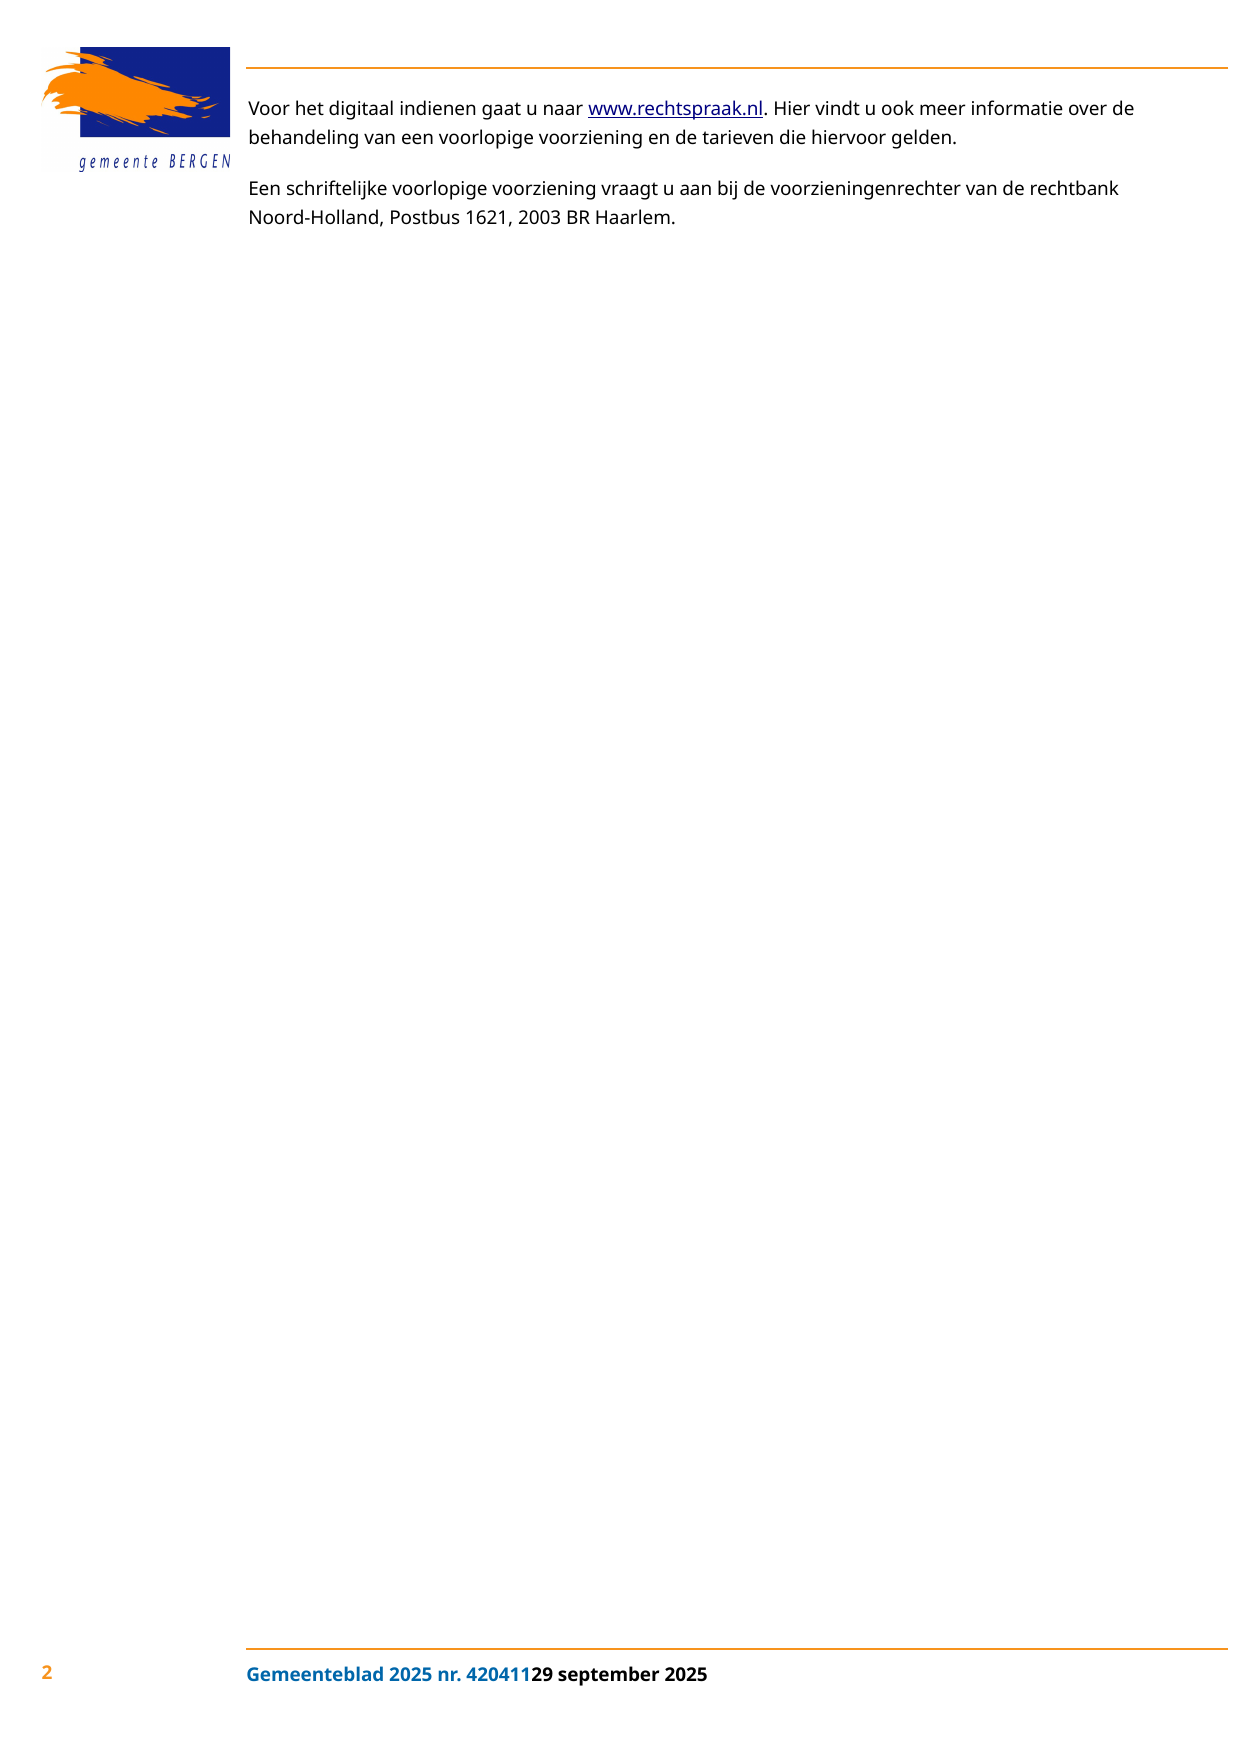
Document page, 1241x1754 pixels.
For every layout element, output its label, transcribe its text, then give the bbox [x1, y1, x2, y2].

picture [41, 47, 231, 172]
text Voor het digitaal indienen gaat u naar www.rechtspraak.nl. Hier vindt u ook meer informatie over de behandeling van een voorlopige voorziening en de tarieven die hiervoor gelden. [248, 95, 1152, 150]
text Een schriftelijke voorlopige voorziening vraagt u aan bij de voorzieningenrechter van de rechtbank Noord-Holland, Postbus 1621, 2003 BR Haarlem. [248, 175, 1152, 230]
